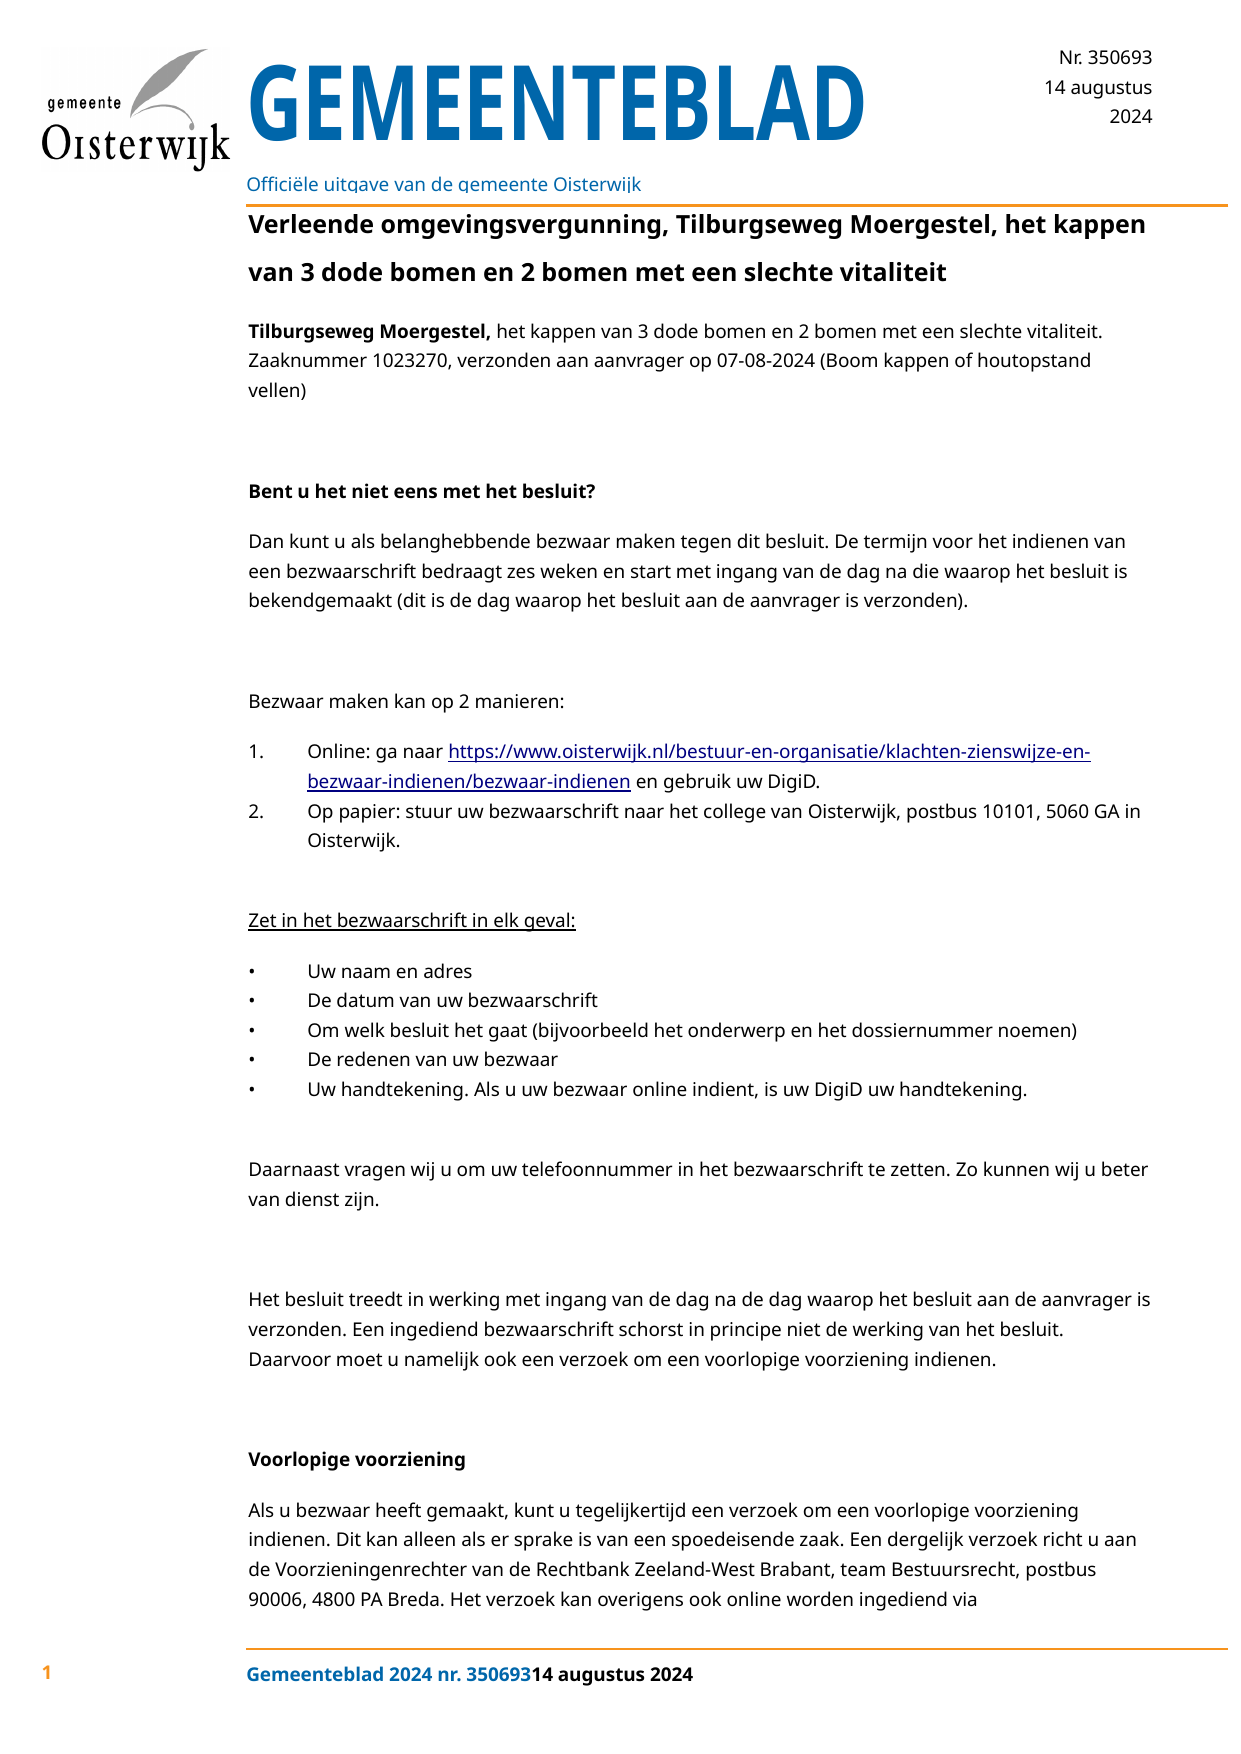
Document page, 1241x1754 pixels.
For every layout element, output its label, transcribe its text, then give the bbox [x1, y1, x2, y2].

text Tilburgseweg Moergestel, het kappen van 3 dode bomen en 2 bomen met een slechte vitaliteit. Zaaknummer 1023270, verzonden aan aanvrager op 07-08-2024 (Boom kappen of houtopstand vellen) [248, 318, 1152, 403]
list Om welk besluit het gaat (bijvoorbeeld het onderwerp en het dossiernummer noemen) [248, 1017, 1152, 1043]
text Als u bezwaar heeft gemaakt, kunt u tegelijkertijd een verzoek om een voorlopige voorziening indienen. Dit kan alleen als er sprake is van een spoedeisende zaak. Een dergelijk verzoek richt u aan de Voorzieningenrechter van de Rechtbank Zeeland-West Brabant, team Bestuursrecht, postbus 90006, 4800 PA Breda. Het verzoek kan overigens ook online worden ingediend via [248, 1497, 1152, 1612]
text Verleende omgevingsvergunning, Tilburgseweg Moergestel, het kappen van 3 dode bomen en 2 bomen met een slechte vitaliteit [248, 207, 1152, 288]
text Bezwaar maken kan op 2 manieren: [248, 688, 1152, 714]
list De datum van uw bezwaarschrift [248, 987, 1152, 1013]
list De redenen van uw bezwaar [248, 1047, 1152, 1072]
text Bent u het niet eens met het besluit? [248, 478, 1152, 504]
picture [41, 47, 231, 172]
text Het besluit treedt in werking met ingang van de dag na de dag waarop het besluit aan de aanvrager is verzonden. Een ingediend bezwaarschrift schorst in principe niet de werking van het besluit. Daarvoor moet u namelijk ook een verzoek om een voorlopige voorziening indienen. [248, 1287, 1152, 1372]
list Op papier: stuur uw bezwaarschrift naar het college van Oisterwijk, postbus 10101, 5060 GA in Oisterwijk. [248, 798, 1152, 853]
list Online: ga naar https://www.oisterwijk.nl/bestuur-en-organisatie/klachten-zienswijze-en-bezwaar-indienen/bezwaar-indienen en gebruik uw DigiD. [248, 739, 1152, 794]
text Voorlopige voorziening [248, 1447, 1152, 1472]
text Zet in het bezwaarschrift in elk geval: [248, 907, 1152, 933]
text Daarnaast vragen wij u om uw telefoonnummer in het bezwaarschrift te zetten. Zo kunnen wij u beter van dienst zijn. [248, 1156, 1152, 1212]
list Uw naam en adres [248, 958, 1152, 984]
list Uw handtekening. Als u uw bezwaar online indient, is uw DigiD uw handtekening. [248, 1076, 1152, 1102]
text Dan kunt u als belanghebbende bezwaar maken tegen dit besluit. De termijn voor het indienen van een bezwaarschrift bedraagt zes weken en start met ingang van de dag na die waarop het besluit is bekendgemaakt (dit is de dag waarop het besluit aan de aanvrager is verzonden). [248, 528, 1152, 613]
